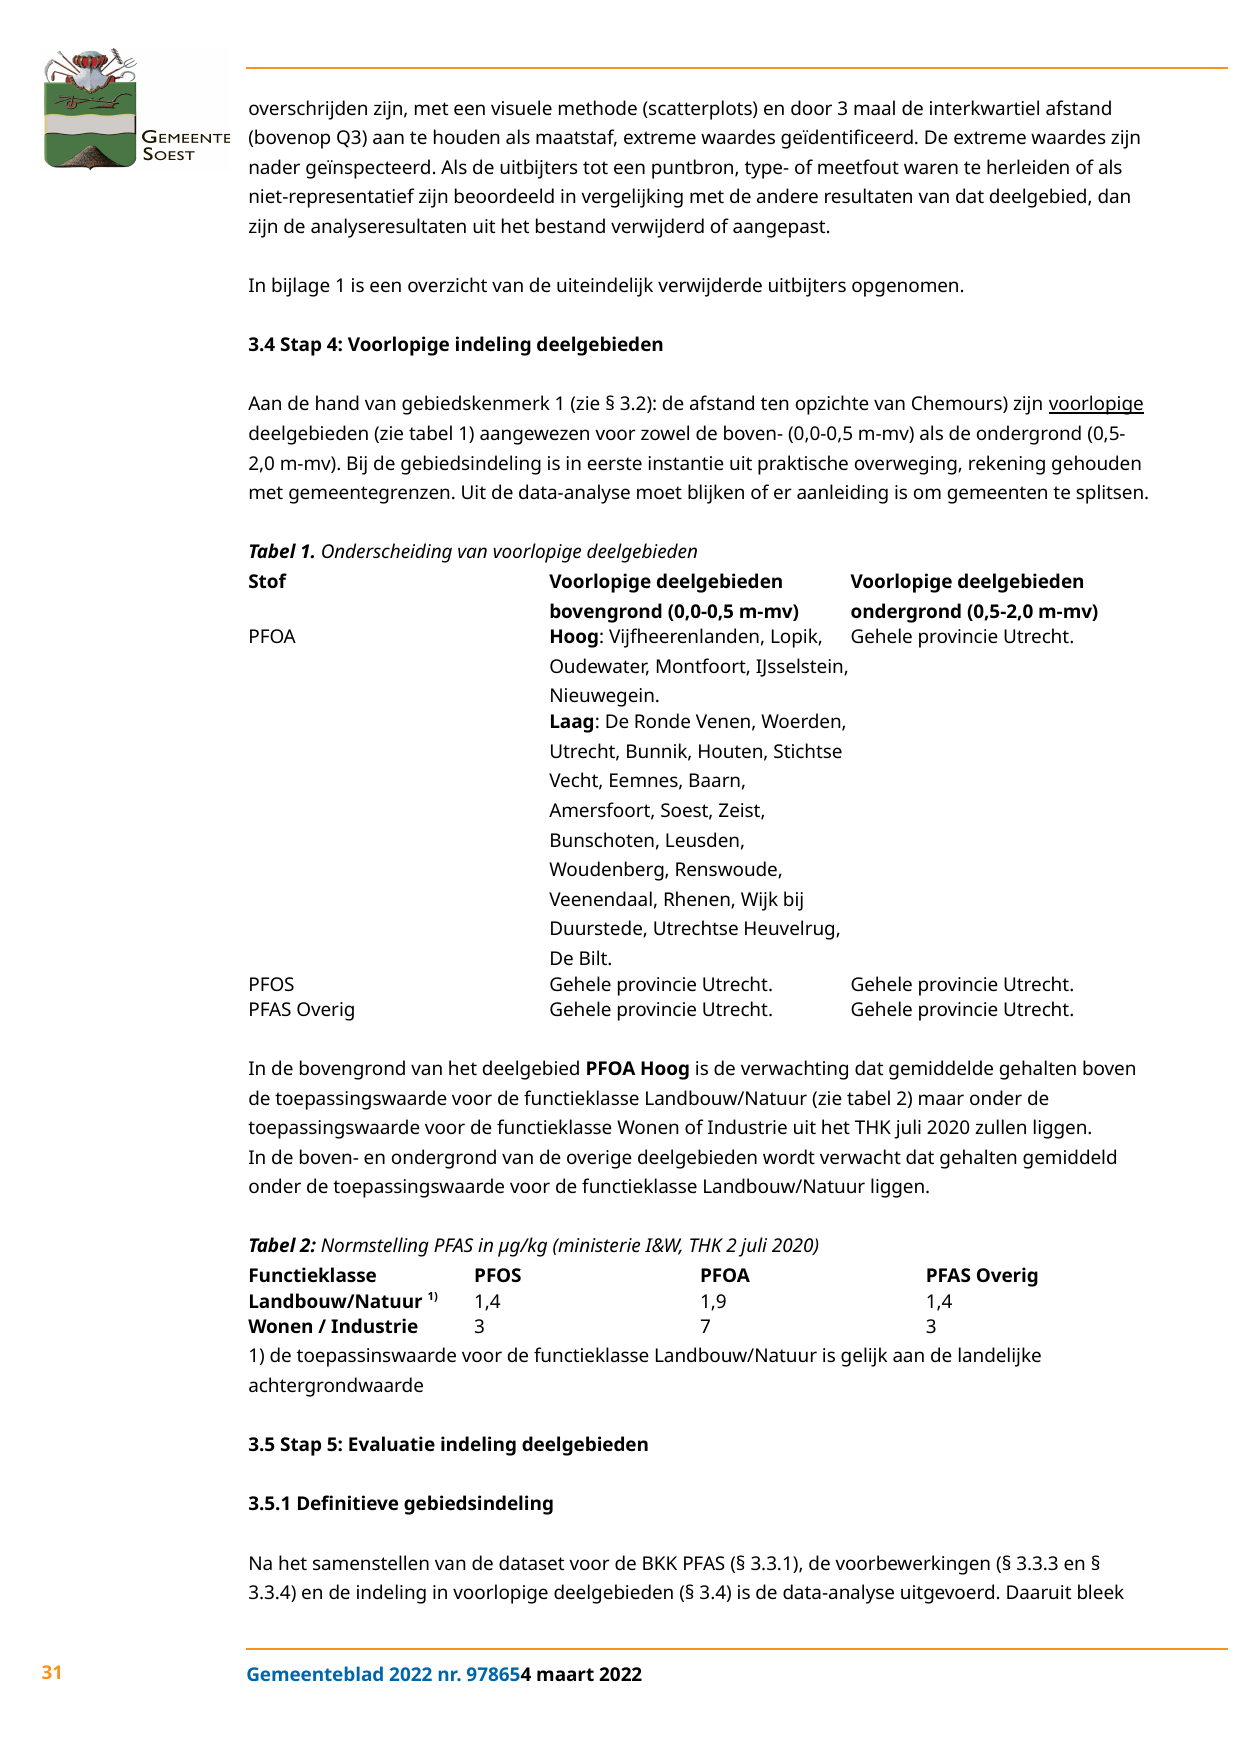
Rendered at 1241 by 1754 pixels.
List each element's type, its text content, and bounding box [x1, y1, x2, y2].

table_cell Gehele provincie Utrecht. [850, 624, 1152, 971]
table_cell Gehele provincie Utrecht. [850, 997, 1152, 1022]
text In de boven- en ondergrond van de overige deelgebieden wordt verwacht dat gehalten gemiddeld onder de toepassingswaarde voor de functieklasse Landbouw/Natuur liggen. [248, 1144, 1152, 1199]
table_header PFOS [474, 1262, 700, 1288]
text In de bovengrond van het deelgebied PFOA Hoog is de verwachting dat gemiddelde gehalten boven de toepassingswaarde voor de functieklasse Landbouw/Natuur (zie tabel 2) maar onder de toepassingswaarde voor de functieklasse Wonen of Industrie uit het THK juli 2020 zullen liggen. [248, 1055, 1152, 1140]
table_header Stof [248, 568, 549, 623]
table_header Voorlopige deelgebieden bovengrond (0,0-0,5 m-mv) [549, 568, 850, 623]
table_cell 1,4 [926, 1288, 1152, 1314]
table_cell Landbouw/Natuur 1) [248, 1288, 474, 1314]
table_header PFAS Overig [926, 1262, 1152, 1288]
text 3.4 Stap 4: Voorlopige indeling deelgebieden [248, 331, 1152, 357]
table_cell PFOS [248, 971, 549, 997]
text overschrijden zijn, met een visuele methode (scatterplots) en door 3 maal de interkwartiel afstand (bovenop Q3) aan te houden als maatstaf, extreme waardes geïdentificeerd. De extreme waardes zijn nader geïnspecteerd. Als de uitbijters tot een puntbron, type- of meetfout waren te herleiden of als niet-representatief zijn beoordeeld in vergelijking met de andere resultaten van dat deelgebied, dan zijn de analyseresultaten uit het bestand verwijderd of aangepast. [248, 95, 1152, 239]
table_cell Gehele provincie Utrecht. [549, 971, 850, 997]
table_cell Hoog: Vijfheerenlanden, Lopik, Oudewater, Montfoort, IJsselstein, Nieuwegein. [549, 624, 850, 708]
table_cell 3 [474, 1314, 700, 1339]
text Na het samenstellen van de dataset voor de BKK PFAS (§ 3.3.1), de voorbewerkingen (§ 3.3.3 en § 3.3.4) en de indeling in voorlopige deelgebieden (§ 3.4) is de data-analyse uitgevoerd. Daaruit bleek [248, 1550, 1152, 1605]
text Tabel 2: Normstelling PFAS in µg/kg (ministerie I&W, THK 2 juli 2020) [248, 1233, 1152, 1258]
table_header Functieklasse [248, 1262, 474, 1288]
text Aan de hand van gebiedskenmerk 1 (zie § 3.2): de afstand ten opzichte van Chemours) zijn voorlopige deelgebieden (zie tabel 1) aangewezen voor zowel de boven- (0,0-0,5 m-mv) als de ondergrond (0,5-2,0 m-mv). Bij de gebiedsindeling is in eerste instantie uit praktische overweging, rekening gehouden met gemeentegrenzen. Uit de data-analyse moet blijken of er aanleiding is om gemeenten te splitsen. [248, 391, 1152, 505]
table_cell Gehele provincie Utrecht. [850, 971, 1152, 997]
text 3.5.1 Definitieve gebiedsindeling [248, 1491, 1152, 1516]
table_cell 3 [926, 1314, 1152, 1339]
table_header Voorlopige deelgebieden ondergrond (0,5-2,0 m-mv) [850, 568, 1152, 623]
text Tabel 1. Onderscheiding van voorlopige deelgebieden [248, 538, 1152, 564]
table_cell 7 [700, 1314, 926, 1339]
table_cell Gehele provincie Utrecht. [549, 997, 850, 1022]
picture [41, 47, 231, 172]
table_cell PFAS Overig [248, 997, 549, 1022]
text 3.5 Stap 5: Evaluatie indeling deelgebieden [248, 1431, 1152, 1457]
table_header PFOA [700, 1262, 926, 1288]
table_cell 1,9 [700, 1288, 926, 1314]
table_cell Wonen / Industrie [248, 1314, 474, 1339]
table_cell Laag: De Ronde Venen, Woerden, Utrecht, Bunnik, Houten, Stichtse Vecht, Eemnes, Baarn, Amersfoort, Soest, Zeist, Bunschoten, Leusden, Woudenberg, Renswoude, Veenendaal, Rhenen, Wijk bij Duurstede, Utrechtse Heuvelrug, De Bilt. [549, 709, 850, 971]
table_cell PFOA [248, 624, 549, 971]
table_cell 1,4 [474, 1288, 700, 1314]
text 1) de toepassinswaarde voor de functieklasse Landbouw/Natuur is gelijk aan de landelijke achtergrondwaarde [248, 1343, 1152, 1398]
text In bijlage 1 is een overzicht van de uiteindelijk verwijderde uitbijters opgenomen. [248, 272, 1152, 298]
